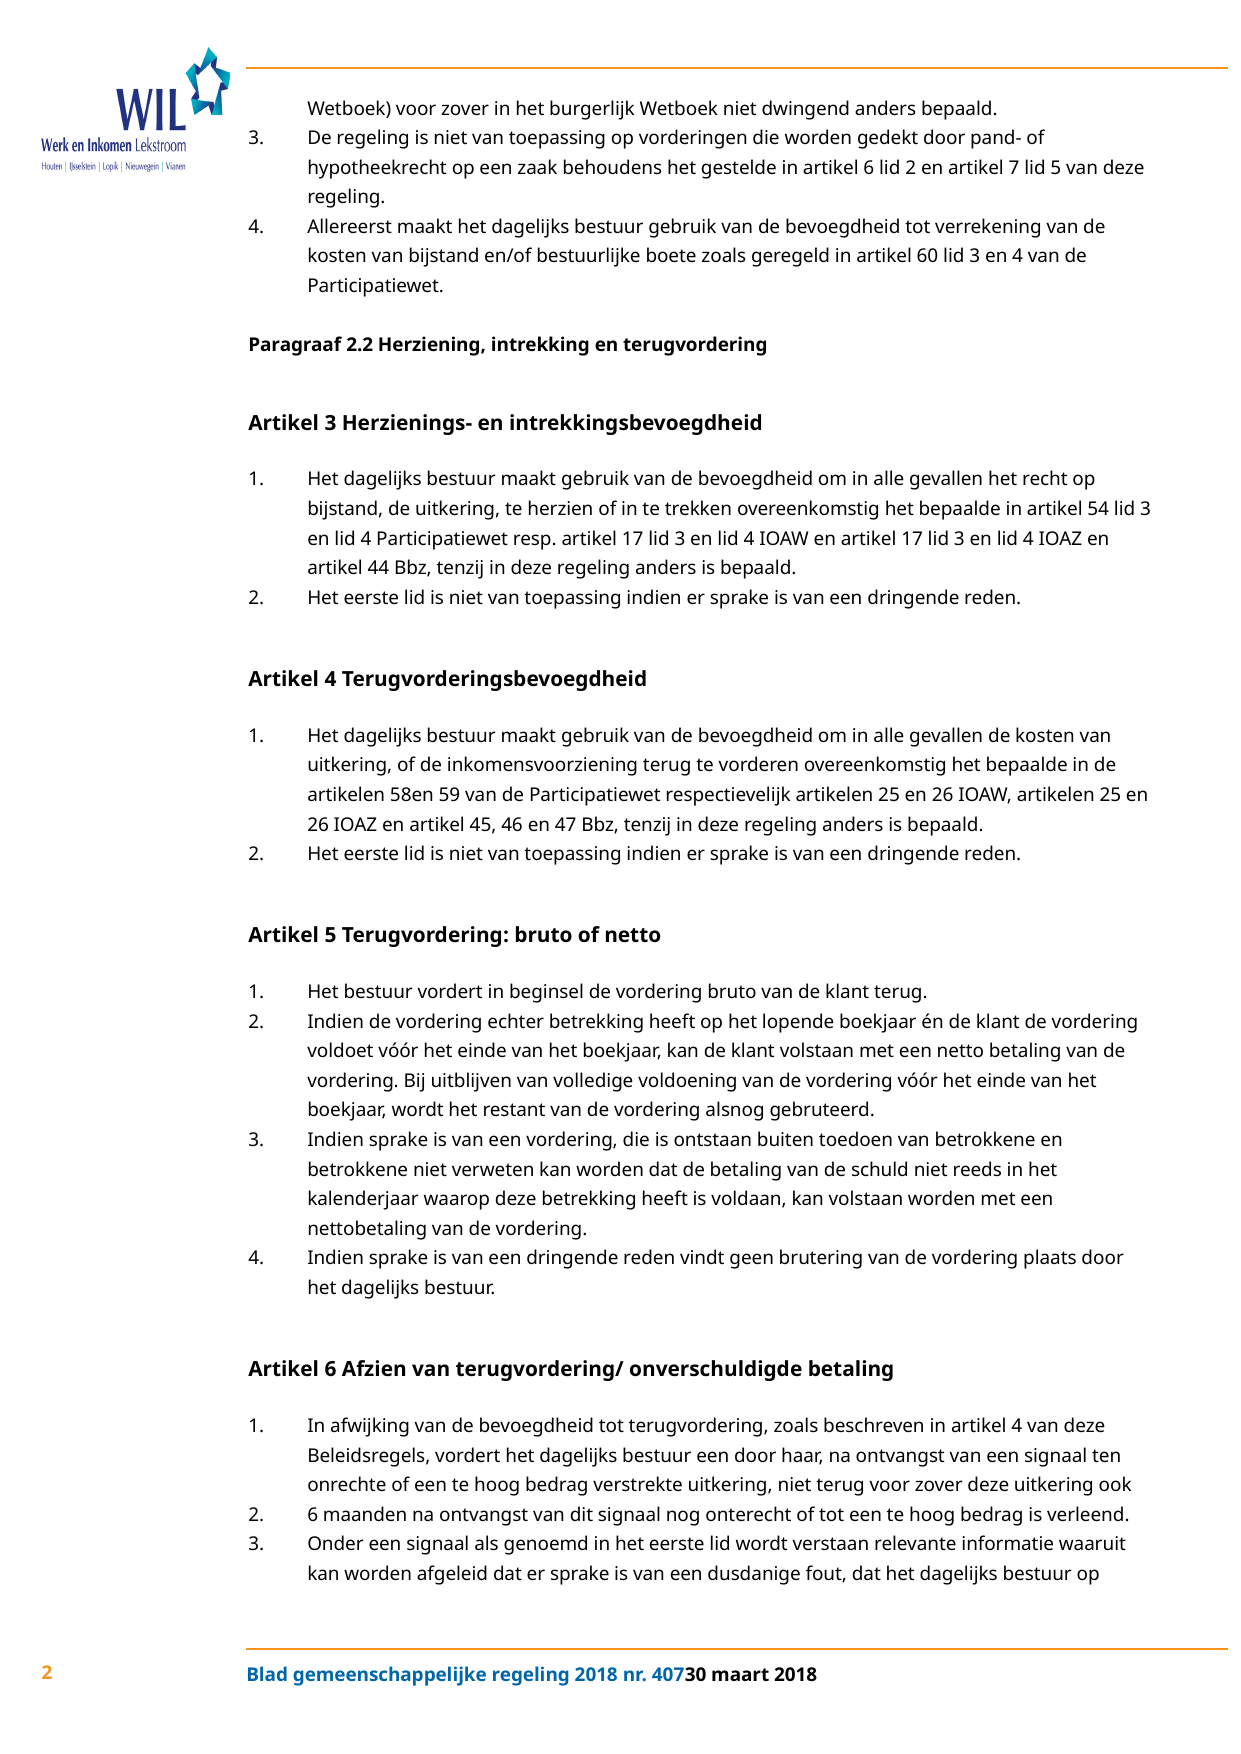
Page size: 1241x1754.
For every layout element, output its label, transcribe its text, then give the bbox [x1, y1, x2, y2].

list De regeling is niet van toepassing op vorderingen die worden gedekt door pand- of hypotheekrecht op een zaak behoudens het gestelde in artikel 6 lid 2 en artikel 7 lid 5 van deze regeling. [248, 124, 1152, 209]
text Artikel 6 Afzien van terugvordering/ onverschuldigde betaling [248, 1354, 1152, 1383]
list Het eerste lid is niet van toepassing indien er sprake is van een dringende reden. [248, 584, 1152, 610]
list Indien sprake is van een dringende reden vindt geen brutering van de vordering plaats door het dagelijks bestuur. [248, 1244, 1152, 1300]
list In afwijking van de bevoegdheid tot terugvordering, zoals beschreven in artikel 4 van deze Beleidsregels, vordert het dagelijks bestuur een door haar, na ontvangst van een signaal ten onrechte of een te hoog bedrag verstrekte uitkering, niet terug voor zover deze uitkering ook [248, 1412, 1152, 1497]
list Het dagelijks bestuur maakt gebruik van de bevoegdheid om in alle gevallen het recht op bijstand, de uitkering, te herzien of in te trekken overeenkomstig het bepaalde in artikel 54 lid 3 en lid 4 Participatiewet resp. artikel 17 lid 3 en lid 4 IOAW en artikel 17 lid 3 en lid 4 IOAZ en artikel 44 Bbz, tenzij in deze regeling anders is bepaald. [248, 466, 1152, 580]
text Artikel 5 Terugvordering: bruto of netto [248, 920, 1152, 949]
text Artikel 4 Terugvorderingsbevoegdheid [248, 664, 1152, 692]
list Het bestuur vordert in beginsel de vordering bruto van de klant terug. [248, 978, 1152, 1004]
list Indien sprake is van een vordering, die is ontstaan buiten toedoen van betrokkene en betrokkene niet verweten kan worden dat de betaling van de schuld niet reeds in het kalenderjaar waarop deze betrekking heeft is voldaan, kan volstaan worden met een nettobetaling van de vordering. [248, 1126, 1152, 1241]
text Paragraaf 2.2 Herziening, intrekking en terugvordering [248, 331, 1152, 357]
list 6 maanden na ontvangst van dit signaal nog onterecht of tot een te hoog bedrag is verleend. [248, 1501, 1152, 1527]
list Het eerste lid is niet van toepassing indien er sprake is van een dringende reden. [248, 840, 1152, 866]
list Onder een signaal als genoemd in het eerste lid wordt verstaan relevante informatie waaruit kan worden afgeleid dat er sprake is van een dusdanige fout, dat het dagelijks bestuur op [248, 1531, 1152, 1586]
list Indien de vordering echter betrekking heeft op het lopende boekjaar én de klant de vordering voldoet vóór het einde van het boekjaar, kan de klant volstaan met een netto betaling van de vordering. Bij uitblijven van volledige voldoening van de vordering vóór het einde van het boekjaar, wordt het restant van de vordering alsnog gebruteerd. [248, 1008, 1152, 1122]
list Wetboek) voor zover in het burgerlijk Wetboek niet dwingend anders bepaald. [248, 95, 1152, 121]
list Allereerst maakt het dagelijks bestuur gebruik van de bevoegdheid tot verrekening van de kosten van bijstand en/of bestuurlijke boete zoals geregeld in artikel 60 lid 3 en 4 van de Participatiewet. [248, 213, 1152, 298]
picture [41, 47, 231, 172]
text Artikel 3 Herzienings- en intrekkingsbevoegdheid [248, 408, 1152, 436]
list Het dagelijks bestuur maakt gebruik van de bevoegdheid om in alle gevallen de kosten van uitkering, of de inkomensvoorziening terug te vorderen overeenkomstig het bepaalde in de artikelen 58en 59 van de Participatiewet respectievelijk artikelen 25 en 26 IOAW, artikelen 25 en 26 IOAZ en artikel 45, 46 en 47 Bbz, tenzij in deze regeling anders is bepaald. [248, 722, 1152, 836]
